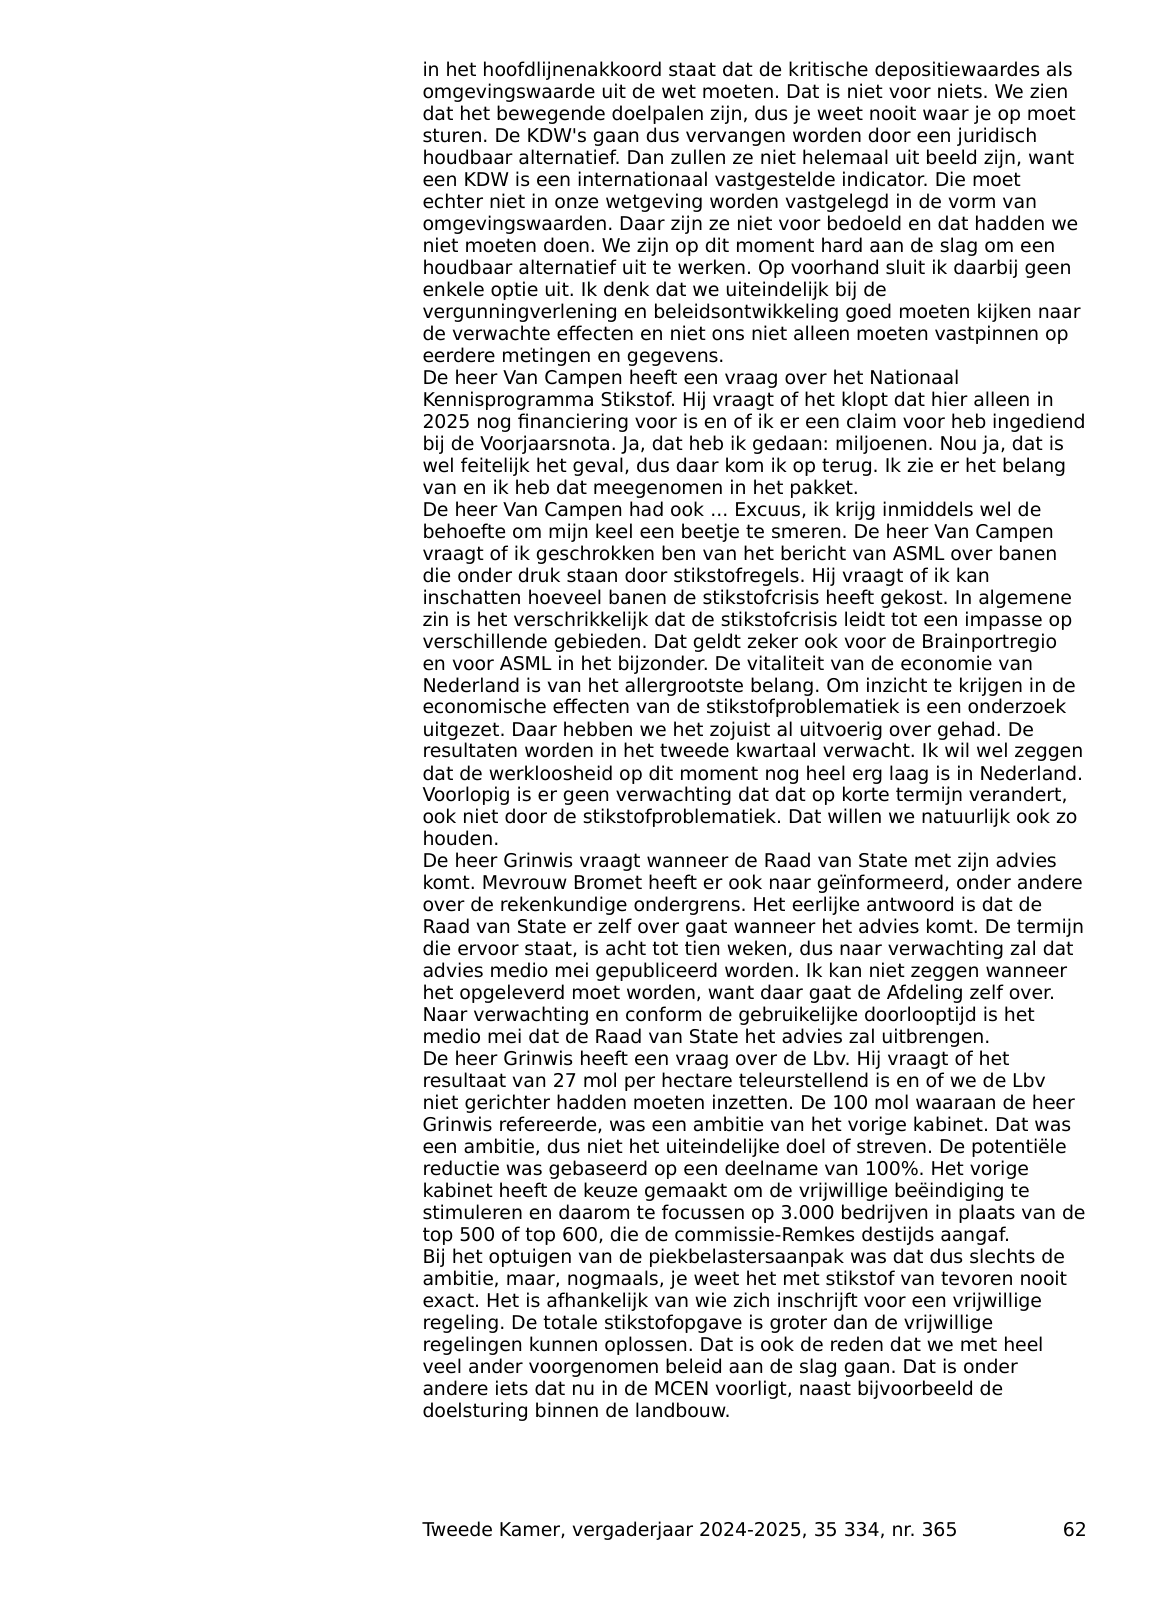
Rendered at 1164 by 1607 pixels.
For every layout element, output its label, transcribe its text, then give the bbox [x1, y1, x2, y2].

text De heer Van Campen had ook ... Excuus, ik krijg inmiddels wel de behoefte om mijn keel een beetje te smeren. De heer Van Campen vraagt of ik geschrokken ben van het bericht van ASML over banen die onder druk staan door stikstofregels. Hij vraagt of ik kan inschatten hoeveel banen de stikstofcrisis heeft gekost. In algemene zin is het verschrikkelijk dat de stikstofcrisis leidt tot een impasse op verschillende gebieden. Dat geldt zeker ook voor de Brainportregio en voor ASML in het bijzonder. De vitaliteit van de economie van Nederland is van het allergrootste belang. Om inzicht te krijgen in de economische effecten van de stikstofproblematiek is een onderzoek uitgezet. Daar hebben we het zojuist al uitvoerig over gehad. De resultaten worden in het tweede kwartaal verwacht. Ik wil wel zeggen dat de werkloosheid op dit moment nog heel erg laag is in Nederland. Voorlopig is er geen verwachting dat dat op korte termijn verandert, ook niet door de stikstofproblematiek. Dat willen we natuurlijk ook zo houden. [422, 499, 1087, 850]
text Bij het optuigen van de piekbelastersaanpak was dat dus slechts de ambitie, maar, nogmaals, je weet het met stikstof van tevoren nooit exact. Het is afhankelijk van wie zich inschrijft voor een vrijwillige regeling. De totale stikstofopgave is groter dan de vrijwillige regelingen kunnen oplossen. Dat is ook de reden dat we met heel veel ander voorgenomen beleid aan de slag gaan. Dat is onder andere iets dat nu in de MCEN voorligt, naast bijvoorbeeld de doelsturing binnen de landbouw. [422, 1246, 1087, 1422]
text De heer Van Campen heeft een vraag over het Nationaal Kennisprogramma Stikstof. Hij vraagt of het klopt dat hier alleen in 2025 nog financiering voor is en of ik er een claim voor heb ingediend bij de Voorjaarsnota. Ja, dat heb ik gedaan: miljoenen. Nou ja, dat is wel feitelijk het geval, dus daar kom ik op terug. Ik zie er het belang van en ik heb dat meegenomen in het pakket. [422, 367, 1087, 499]
text De heer Grinwis heeft een vraag over de Lbv. Hij vraagt of het resultaat van 27 mol per hectare teleurstellend is en of we de Lbv niet gerichter hadden moeten inzetten. De 100 mol waaraan de heer Grinwis refereerde, was een ambitie van het vorige kabinet. Dat was een ambitie, dus niet het uiteindelijke doel of streven. De potentiële reductie was gebaseerd op een deelname van 100%. Het vorige kabinet heeft de keuze gemaakt om de vrijwillige beëindiging te stimuleren en daarom te focussen op 3.000 bedrijven in plaats van de top 500 of top 600, die de commissie-Remkes destijds aangaf. [422, 1048, 1087, 1246]
text De heer Grinwis vraagt wanneer de Raad van State met zijn advies komt. Mevrouw Bromet heeft er ook naar geïnformeerd, onder andere over de rekenkundige ondergrens. Het eerlijke antwoord is dat de Raad van State er zelf over gaat wanneer het advies komt. De termijn die ervoor staat, is acht tot tien weken, dus naar verwachting zal dat advies medio mei gepubliceerd worden. Ik kan niet zeggen wanneer het opgeleverd moet worden, want daar gaat de Afdeling zelf over. Naar verwachting en conform de gebruikelijke doorlooptijd is het medio mei dat de Raad van State het advies zal uitbrengen. [422, 850, 1087, 1048]
text in het hoofdlijnenakkoord staat dat de kritische depositiewaardes als omgevingswaarde uit de wet moeten. Dat is niet voor niets. We zien dat het bewegende doelpalen zijn, dus je weet nooit waar je op moet sturen. De KDW's gaan dus vervangen worden door een juridisch houdbaar alternatief. Dan zullen ze niet helemaal uit beeld zijn, want een KDW is een internationaal vastgestelde indicator. Die moet echter niet in onze wetgeving worden vastgelegd in de vorm van omgevingswaarden. Daar zijn ze niet voor bedoeld en dat hadden we niet moeten doen. We zijn op dit moment hard aan de slag om een houdbaar alternatief uit te werken. Op voorhand sluit ik daarbij geen enkele optie uit. Ik denk dat we uiteindelijk bij de vergunningverlening en beleidsontwikkeling goed moeten kijken naar de verwachte effecten en niet ons niet alleen moeten vastpinnen op eerdere metingen en gegevens. [422, 59, 1087, 367]
